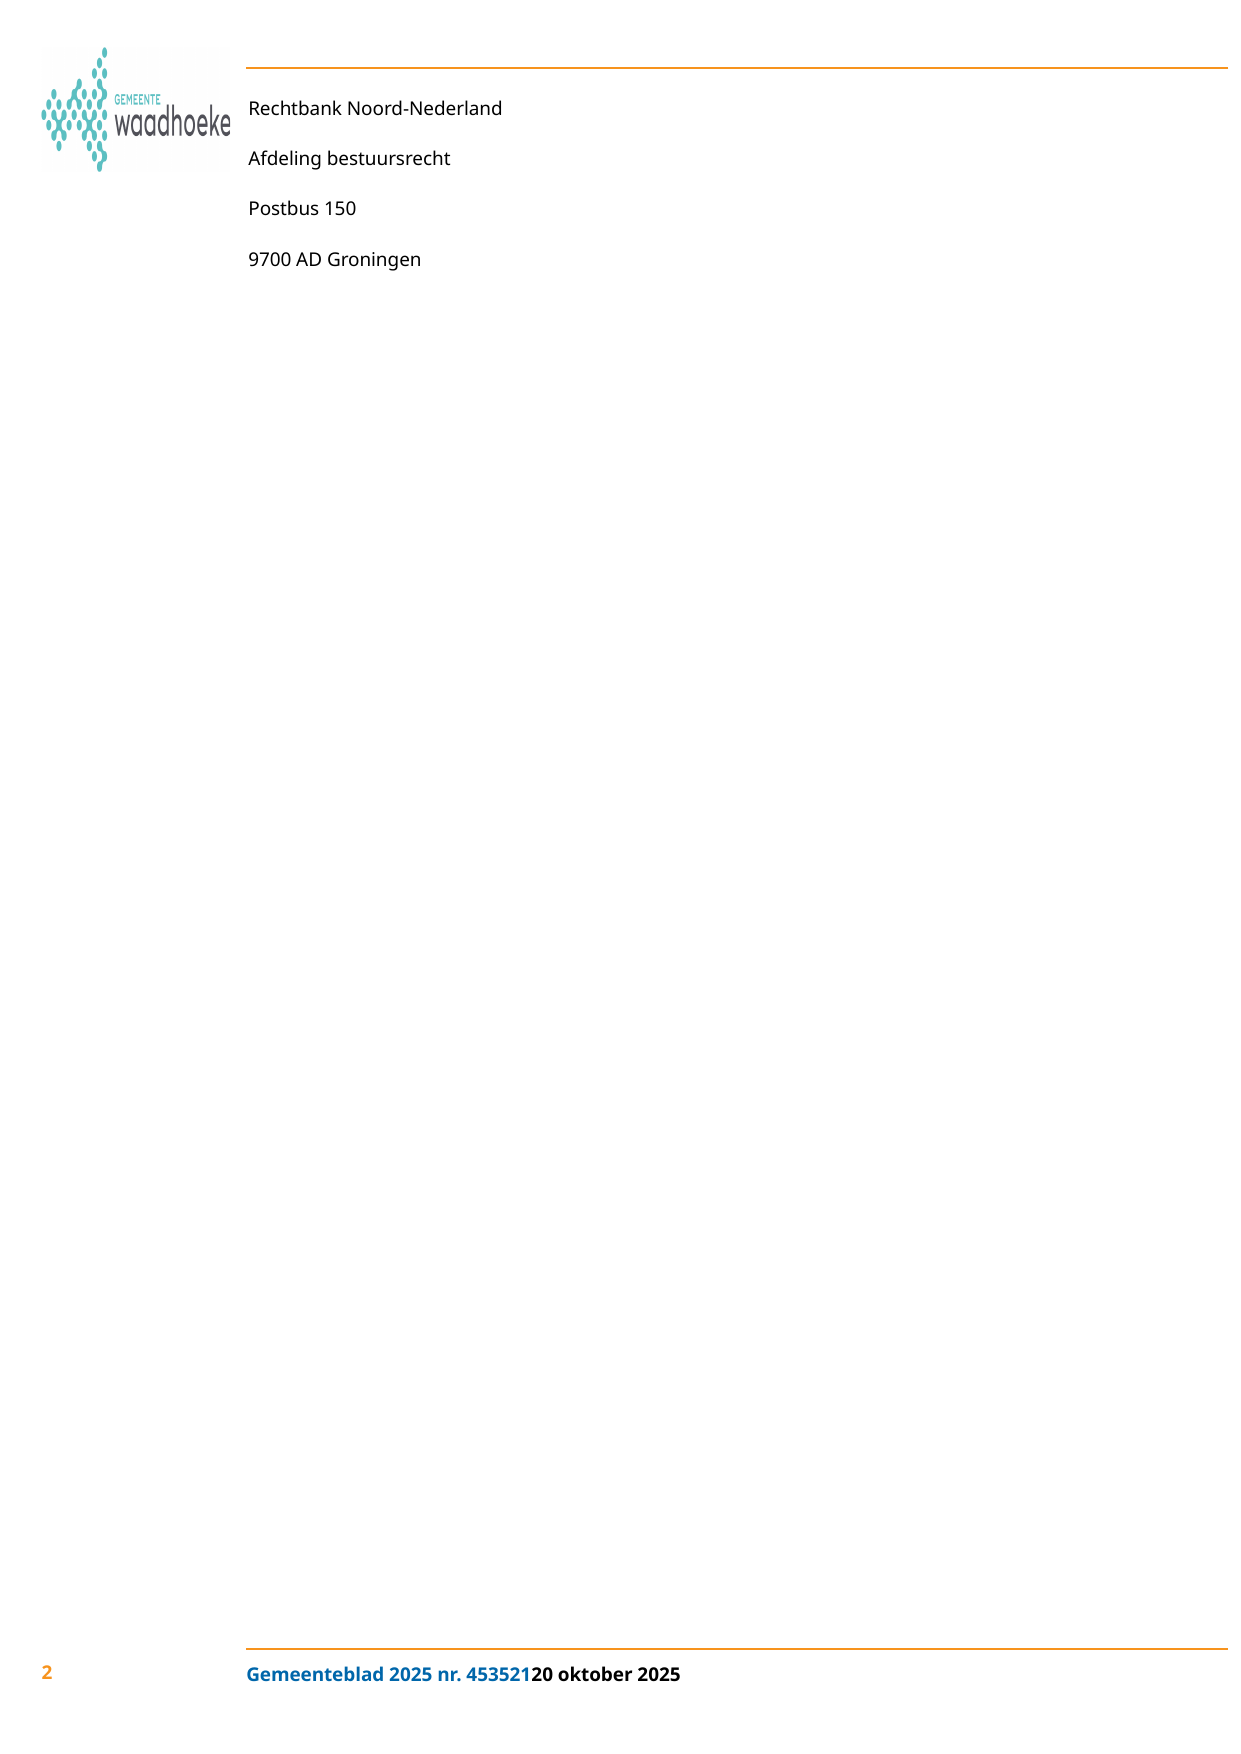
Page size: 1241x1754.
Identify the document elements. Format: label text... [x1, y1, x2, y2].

text 9700 AD Groningen [248, 246, 1152, 272]
text Afdeling bestuursrecht [248, 145, 1152, 171]
text Postbus 150 [248, 196, 1152, 221]
text Rechtbank Noord-Nederland [248, 95, 1152, 121]
picture [41, 47, 231, 172]
